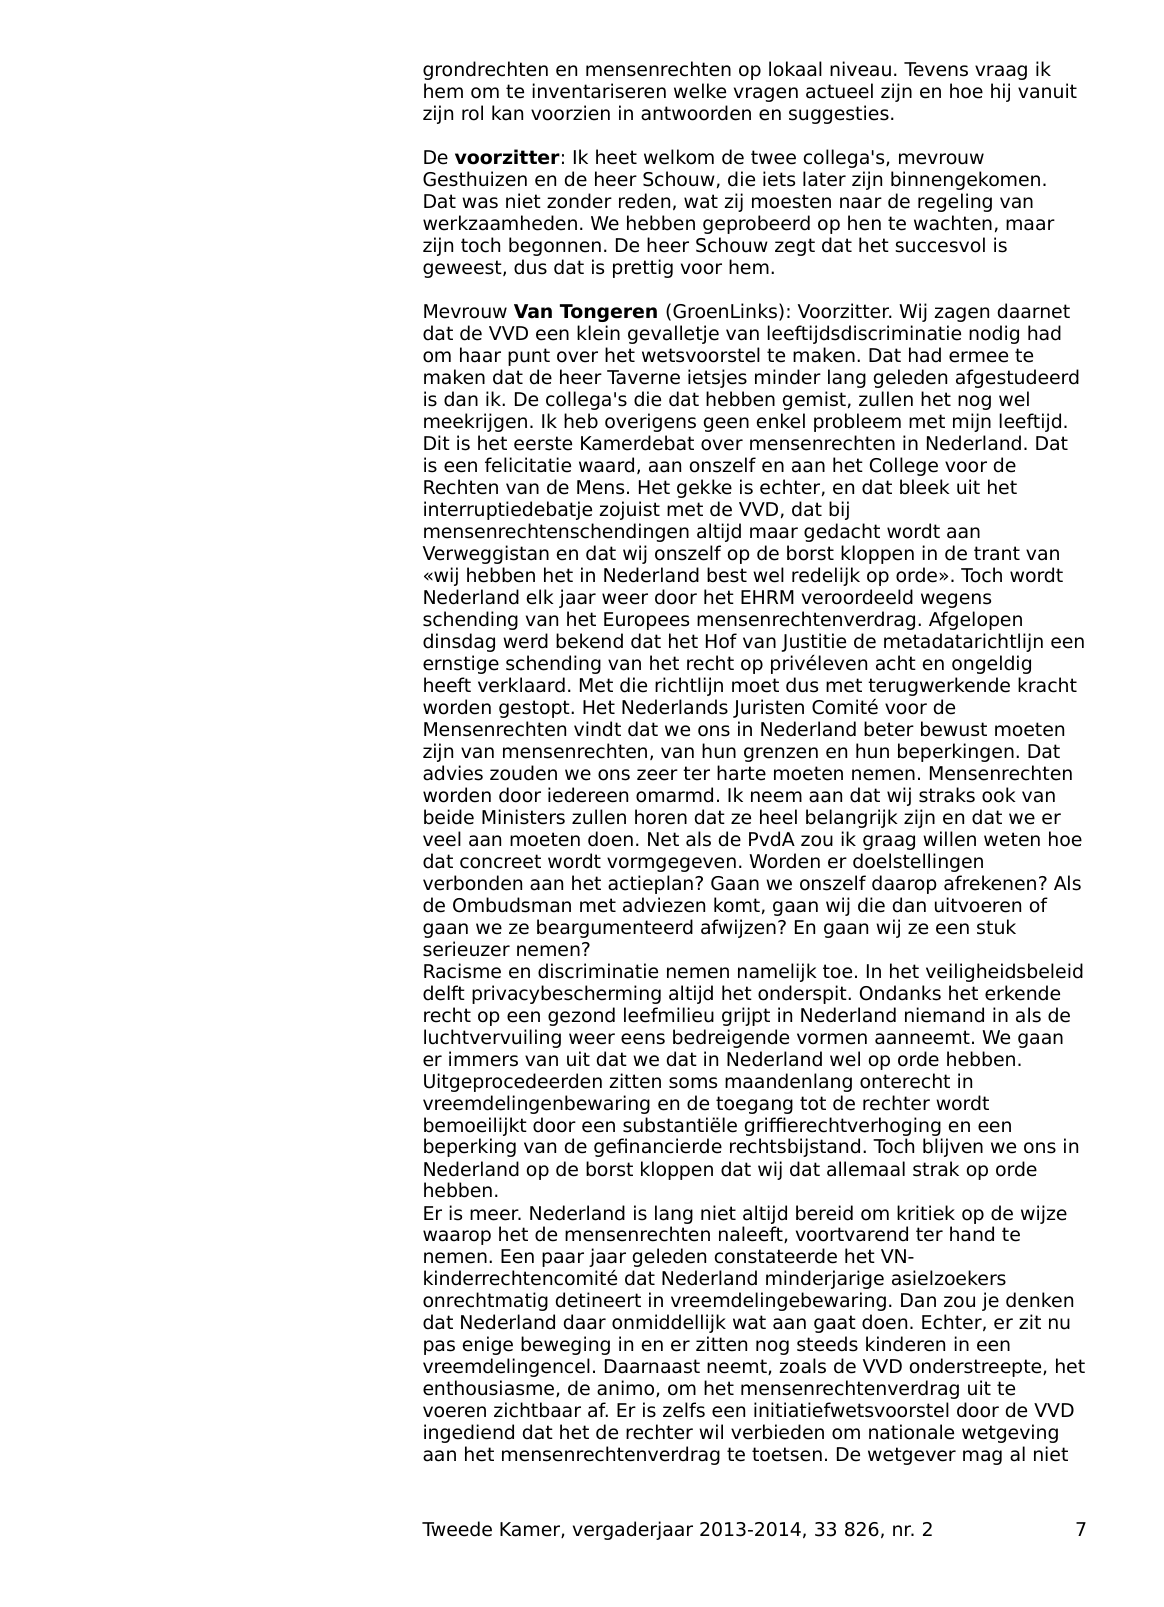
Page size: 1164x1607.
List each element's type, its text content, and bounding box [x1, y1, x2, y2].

text De voorzitter: Ik heet welkom de twee collega's, mevrouw Gesthuizen en de heer Schouw, die iets later zijn binnengekomen. Dat was niet zonder reden, wat zij moesten naar de regeling van werkzaamheden. We hebben geprobeerd op hen te wachten, maar zijn toch begonnen. De heer Schouw zegt dat het succesvol is geweest, dus dat is prettig voor hem. [422, 147, 1087, 279]
text Racisme en discriminatie nemen namelijk toe. In het veiligheidsbeleid delft privacybescherming altijd het onderspit. Ondanks het erkende recht op een gezond leefmilieu grijpt in Nederland niemand in als de luchtvervuiling weer eens bedreigende vormen aanneemt. We gaan er immers van uit dat we dat in Nederland wel op orde hebben. Uitgeprocedeerden zitten soms maandenlang onterecht in vreemdelingenbewaring en de toegang tot de rechter wordt bemoeilijkt door een substantiële griffierechtverhoging en een beperking van de gefinancierde rechtsbijstand. Toch blijven we ons in Nederland op de borst kloppen dat wij dat allemaal strak op orde hebben. [422, 961, 1087, 1202]
text Mevrouw Van Tongeren (GroenLinks): Voorzitter. Wij zagen daarnet dat de VVD een klein gevalletje van leeftijdsdiscriminatie nodig had om haar punt over het wetsvoorstel te maken. Dat had ermee te maken dat de heer Taverne ietsjes minder lang geleden afgestudeerd is dan ik. De collega's die dat hebben gemist, zullen het nog wel meekrijgen. Ik heb overigens geen enkel probleem met mijn leeftijd. [422, 301, 1087, 433]
text Er is meer. Nederland is lang niet altijd bereid om kritiek op de wijze waarop het de mensenrechten naleeft, voortvarend ter hand te nemen. Een paar jaar geleden constateerde het VN-kinderrechtencomité dat Nederland minderjarige asielzoekers onrechtmatig detineert in vreemdelingebewaring. Dan zou je denken dat Nederland daar onmiddellijk wat aan gaat doen. Echter, er zit nu pas enige beweging in en er zitten nog steeds kinderen in een vreemdelingencel. Daarnaast neemt, zoals de VVD onderstreepte, het enthousiasme, de animo, om het mensenrechtenverdrag uit te voeren zichtbaar af. Er is zelfs een initiatiefwetsvoorstel door de VVD ingediend dat het de rechter wil verbieden om nationale wetgeving aan het mensenrechtenverdrag te toetsen. De wetgever mag al niet [422, 1202, 1087, 1466]
text Dit is het eerste Kamerdebat over mensenrechten in Nederland. Dat is een felicitatie waard, aan onszelf en aan het College voor de Rechten van de Mens. Het gekke is echter, en dat bleek uit het interruptiedebatje zojuist met de VVD, dat bij mensenrechtenschendingen altijd maar gedacht wordt aan Verweggistan en dat wij onszelf op de borst kloppen in de trant van «wij hebben het in Nederland best wel redelijk op orde». Toch wordt Nederland elk jaar weer door het EHRM veroordeeld wegens schending van het Europees mensenrechtenverdrag. Afgelopen dinsdag werd bekend dat het Hof van Justitie de metadatarichtlijn een ernstige schending van het recht op privéleven acht en ongeldig heeft verklaard. Met die richtlijn moet dus met terugwerkende kracht worden gestopt. Het Nederlands Juristen Comité voor de Mensenrechten vindt dat we ons in Nederland beter bewust moeten zijn van mensenrechten, van hun grenzen en hun beperkingen. Dat advies zouden we ons zeer ter harte moeten nemen. Mensenrechten worden door iedereen omarmd. Ik neem aan dat wij straks ook van beide Ministers zullen horen dat ze heel belangrijk zijn en dat we er veel aan moeten doen. Net als de PvdA zou ik graag willen weten hoe dat concreet wordt vormgegeven. Worden er doelstellingen verbonden aan het actieplan? Gaan we onszelf daarop afrekenen? Als de Ombudsman met adviezen komt, gaan wij die dan uitvoeren of gaan we ze beargumenteerd afwijzen? En gaan wij ze een stuk serieuzer nemen? [422, 433, 1087, 961]
text grondrechten en mensenrechten op lokaal niveau. Tevens vraag ik hem om te inventariseren welke vragen actueel zijn en hoe hij vanuit zijn rol kan voorzien in antwoorden en suggesties. [422, 59, 1087, 125]
